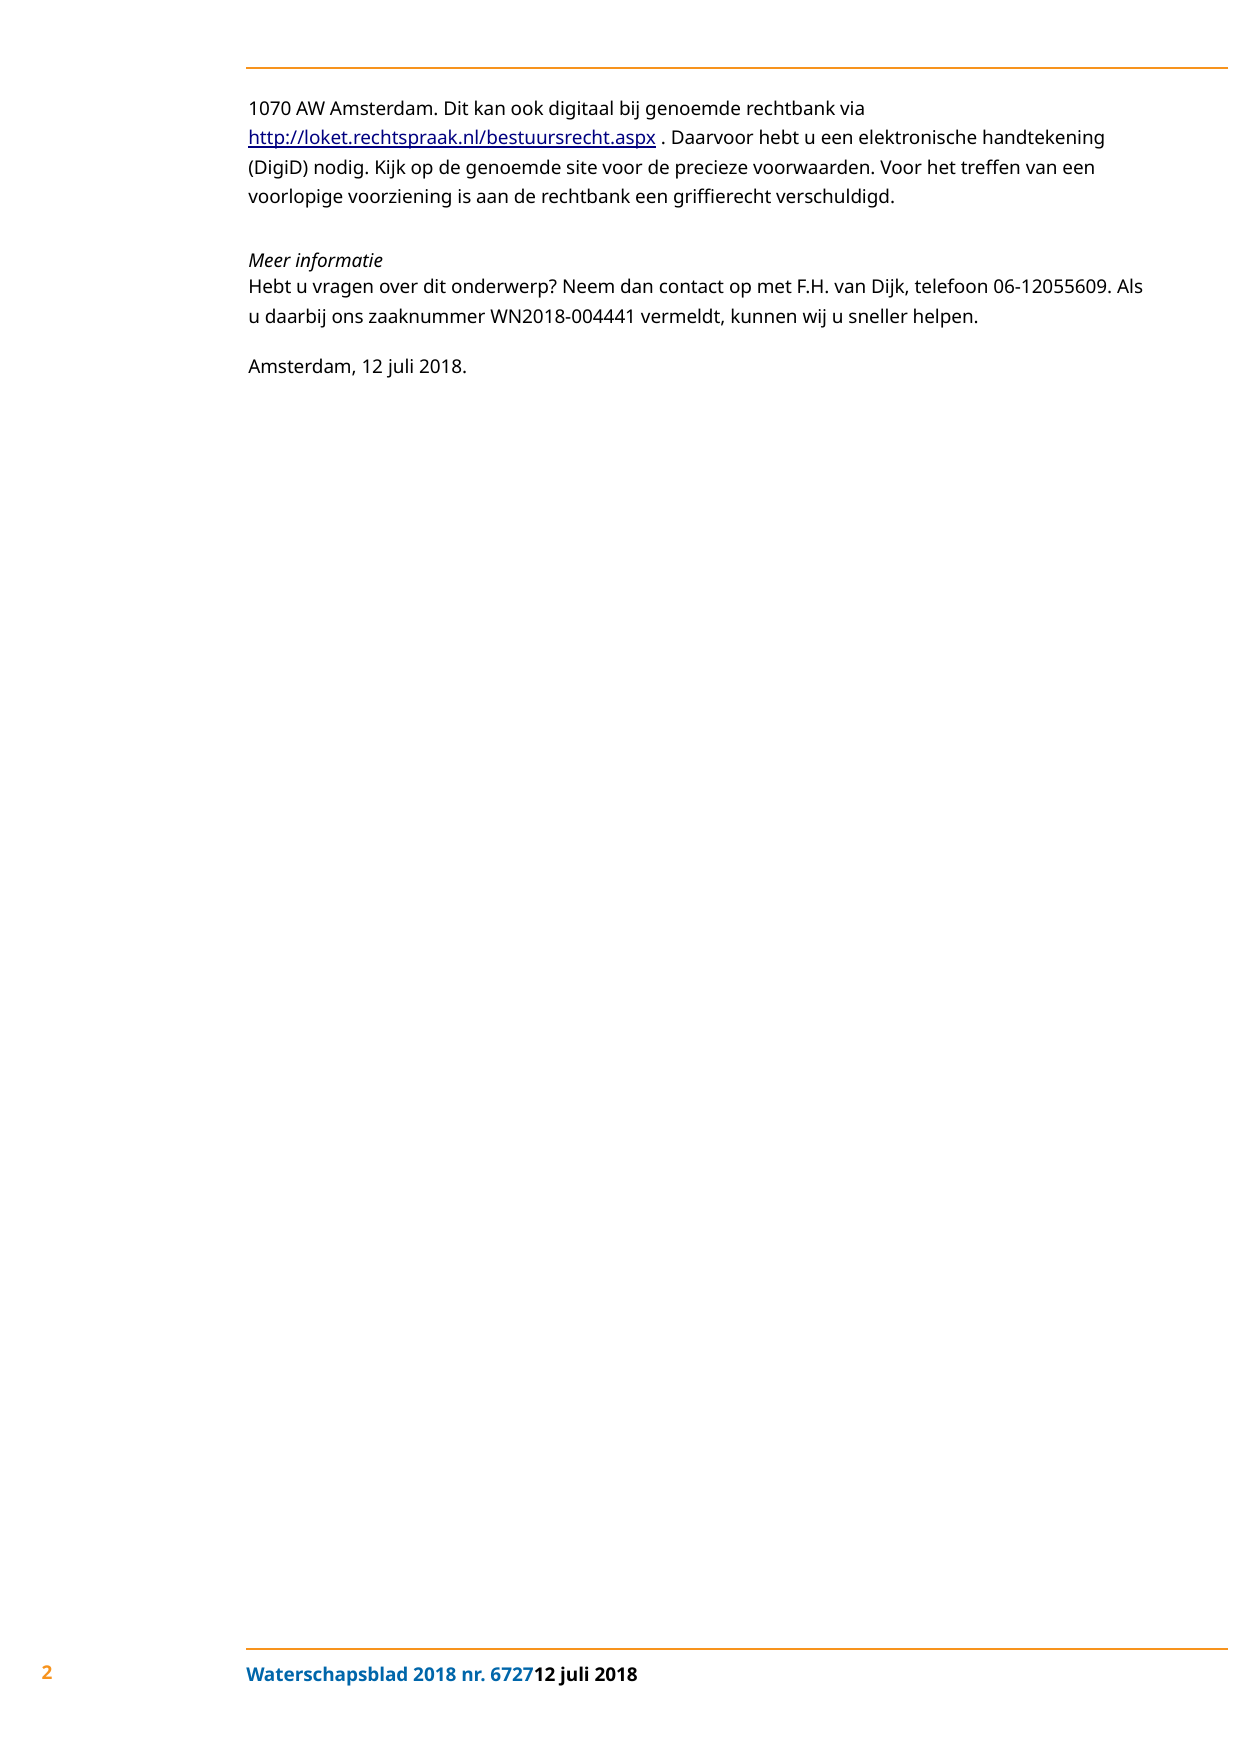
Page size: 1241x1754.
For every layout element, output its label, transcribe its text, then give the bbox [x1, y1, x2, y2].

picture [41, 47, 231, 172]
text Hebt u vragen over dit onderwerp? Neem dan contact op met F.H. van Dijk, telefoon 06-12055609. Als u daarbij ons zaaknummer WN2018-004441 vermeldt, kunnen wij u sneller helpen. [248, 273, 1152, 328]
text 1070 AW Amsterdam. Dit kan ook digitaal bij genoemde rechtbank via http://loket.rechtspraak.nl/bestuursrecht.aspx . Daarvoor hebt u een elektronische handtekening (DigiD) nodig. Kijk op de genoemde site voor de precieze voorwaarden. Voor het treffen van een voorlopige voorziening is aan de rechtbank een griffierecht verschuldigd. [248, 95, 1152, 209]
text Amsterdam, 12 juli 2018. [248, 353, 1152, 379]
text Meer informatie [248, 247, 1152, 273]
